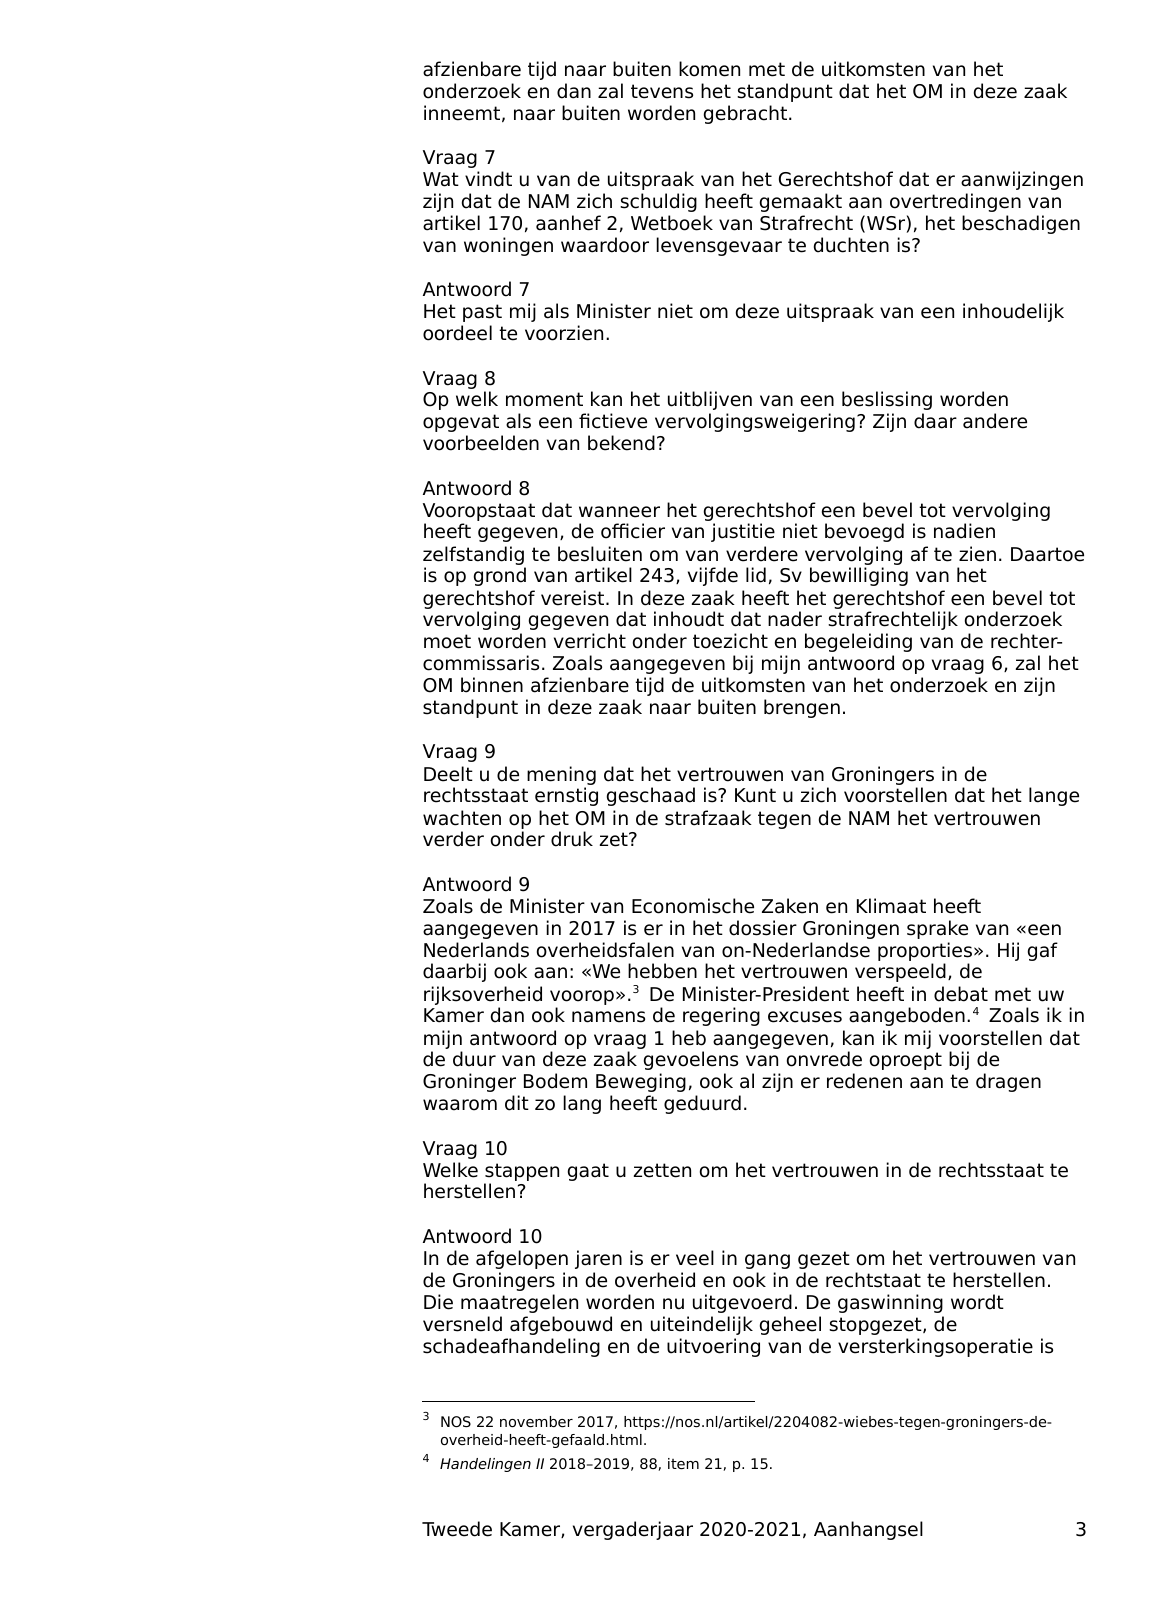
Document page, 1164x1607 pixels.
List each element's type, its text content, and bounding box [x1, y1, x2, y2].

text Handelingen II 2018–2019, 88, item 21, p. 15. [422, 1452, 1087, 1474]
text Vooropstaat dat wanneer het gerechtshof een bevel tot vervolging heeft gegeven, de officier van justitie niet bevoegd is nadien zelfstandig te besluiten om van verdere vervolging af te zien. Daartoe is op grond van artikel 243, vijfde lid, Sv bewilliging van het gerechtshof vereist. In deze zaak heeft het gerechtshof een bevel tot vervolging gegeven dat inhoudt dat nader strafrechtelijk onderzoek moet worden verricht onder toezicht en begeleiding van de rechter-commissaris. Zoals aangegeven bij mijn antwoord op vraag 6, zal het OM binnen afzienbare tijd de uitkomsten van het onderzoek en zijn standpunt in deze zaak naar buiten brengen. [422, 499, 1087, 719]
text Vraag 7 [422, 147, 1087, 169]
text In de afgelopen jaren is er veel in gang gezet om het vertrouwen van de Groningers in de overheid en ook in de rechtstaat te herstellen. Die maatregelen worden nu uitgevoerd. De gaswinning wordt versneld afgebouwd en uiteindelijk geheel stopgezet, de schadeafhandeling en de uitvoering van de versterkingsoperatie is [422, 1248, 1087, 1357]
text NOS 22 november 2017, https://nos.nl/artikel/2204082-wiebes-tegen-groningers-de-overheid-heeft-gefaald.html. [422, 1410, 1087, 1449]
text Antwoord 8 [422, 477, 1087, 499]
text Antwoord 9 [422, 873, 1087, 896]
text Antwoord 7 [422, 279, 1087, 301]
text Op welk moment kan het uitblijven van een beslissing worden opgevat als een fictieve vervolgingsweigering? Zijn daar andere voorbeelden van bekend? [422, 389, 1087, 455]
text Zoals de Minister van Economische Zaken en Klimaat heeft aangegeven in 2017 is er in het dossier Groningen sprake van «een Nederlands overheidsfalen van on-Nederlandse proporties». Hij gaf daarbij ook aan: «We hebben het vertrouwen verspeeld, de rijksoverheid voorop». De Minister-President heeft in debat met uw Kamer dan ook namens de regering excuses aangeboden. Zoals ik in mijn antwoord op vraag 1 heb aangegeven, kan ik mij voorstellen dat de duur van deze zaak gevoelens van onvrede oproept bij de Groninger Bodem Beweging, ook al zijn er redenen aan te dragen waarom dit zo lang heeft geduurd. [422, 896, 1087, 1115]
text Antwoord 10 [422, 1226, 1087, 1248]
text Het past mij als Minister niet om deze uitspraak van een inhoudelijk oordeel te voorzien. [422, 301, 1087, 345]
text Wat vindt u van de uitspraak van het Gerechtshof dat er aanwijzingen zijn dat de NAM zich schuldig heeft gemaakt aan overtredingen van artikel 170, aanhef 2, Wetboek van Strafrecht (WSr), het beschadigen van woningen waardoor levensgevaar te duchten is? [422, 169, 1087, 257]
text Vraag 9 [422, 741, 1087, 763]
text Vraag 8 [422, 367, 1087, 389]
text Vraag 10 [422, 1137, 1087, 1159]
text Deelt u de mening dat het vertrouwen van Groningers in de rechtsstaat ernstig geschaad is? Kunt u zich voorstellen dat het lange wachten op het OM in de strafzaak tegen de NAM het vertrouwen verder onder druk zet? [422, 763, 1087, 851]
text Welke stappen gaat u zetten om het vertrouwen in de rechtsstaat te herstellen? [422, 1159, 1087, 1203]
text afzienbare tijd naar buiten komen met de uitkomsten van het onderzoek en dan zal tevens het standpunt dat het OM in deze zaak inneemt, naar buiten worden gebracht. [422, 59, 1087, 125]
